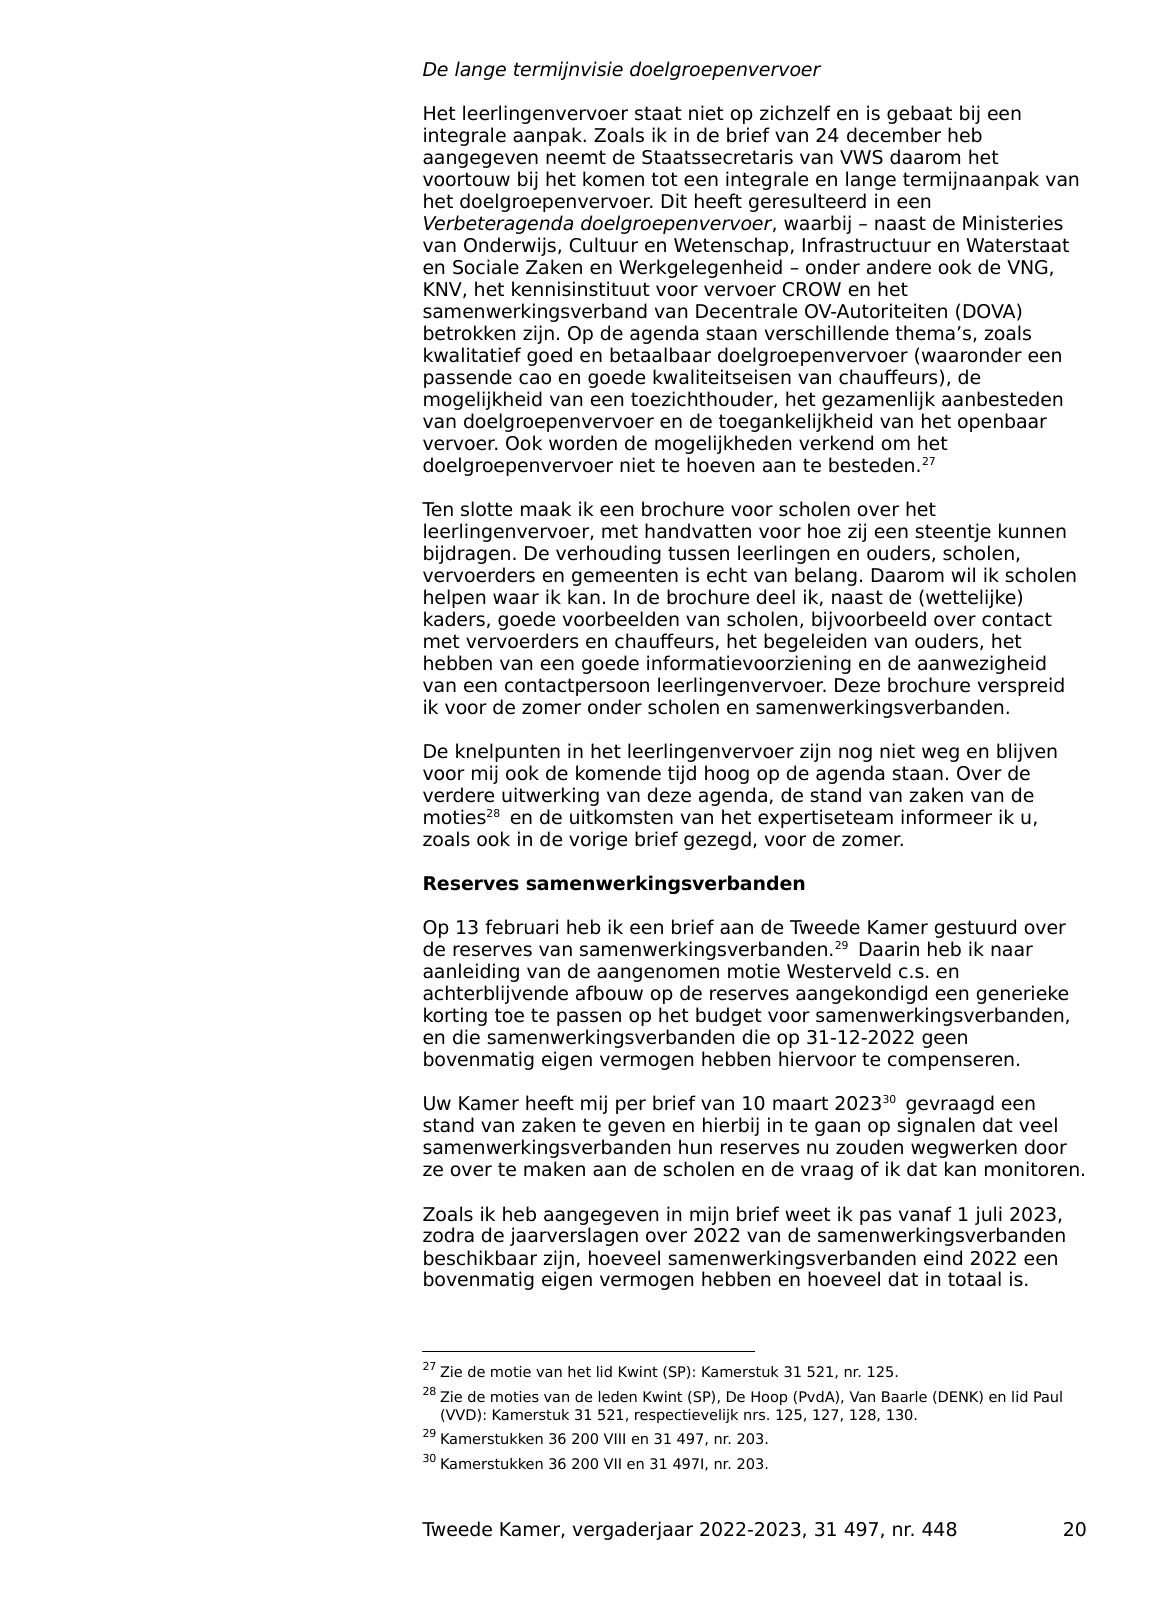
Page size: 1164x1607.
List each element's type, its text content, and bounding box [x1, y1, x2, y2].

text Ten slotte maak ik een brochure voor scholen over het leerlingenvervoer, met handvatten voor hoe zij een steentje kunnen bijdragen. De verhouding tussen leerlingen en ouders, scholen, vervoerders en gemeenten is echt van belang. Daarom wil ik scholen helpen waar ik kan. In de brochure deel ik, naast de (wettelijke) kaders, goede voorbeelden van scholen, bijvoorbeeld over contact met vervoerders en chauffeurs, het begeleiden van ouders, het hebben van een goede informatievoorziening en de aanwezigheid van een contactpersoon leerlingenvervoer. Deze brochure verspreid ik voor de zomer onder scholen en samenwerkingsverbanden. [422, 499, 1087, 719]
text Zoals ik heb aangegeven in mijn brief weet ik pas vanaf 1 juli 2023, zodra de jaarverslagen over 2022 van de samenwerkingsverbanden beschikbaar zijn, hoeveel samenwerkingsverbanden eind 2022 een bovenmatig eigen vermogen hebben en hoeveel dat in totaal is. [422, 1203, 1087, 1291]
text Zie de moties van de leden Kwint (SP), De Hoop (PvdA), Van Baarle (DENK) en lid Paul (VVD): Kamerstuk 31 521, respectievelijk nrs. 125, 127, 128, 130. [422, 1385, 1087, 1424]
text Het leerlingenvervoer staat niet op zichzelf en is gebaat bij een integrale aanpak. Zoals ik in de brief van 24 december heb aangegeven neemt de Staatssecretaris van VWS daarom het voortouw bij het komen tot een integrale en lange termijnaanpak van het doelgroepenvervoer. Dit heeft geresulteerd in een Verbeteragenda doelgroepenvervoer, waarbij – naast de Ministeries van Onderwijs, Cultuur en Wetenschap, Infrastructuur en Waterstaat en Sociale Zaken en Werkgelegenheid – onder andere ook de VNG, KNV, het kennisinstituut voor vervoer CROW en het samenwerkingsverband van Decentrale OV-Autoriteiten (DOVA) betrokken zijn. Op de agenda staan verschillende thema’s, zoals kwalitatief goed en betaalbaar doelgroepenvervoer (waaronder een passende cao en goede kwaliteitseisen van chauffeurs), de mogelijkheid van een toezichthouder, het gezamenlijk aanbesteden van doelgroepenvervoer en de toegankelijkheid van het openbaar vervoer. Ook worden de mogelijkheden verkend om het doelgroepenvervoer niet te hoeven aan te besteden. [422, 103, 1087, 477]
subtitle De lange termijnvisie doelgroepenvervoer [422, 59, 1087, 81]
text Kamerstukken 36 200 VIII en 31 497, nr. 203. [422, 1427, 1087, 1449]
text De knelpunten in het leerlingenvervoer zijn nog niet weg en blijven voor mij ook de komende tijd hoog op de agenda staan. Over de verdere uitwerking van deze agenda, de stand van zaken van de moties en de uitkomsten van het expertiseteam informeer ik u, zoals ook in de vorige brief gezegd, voor de zomer. [422, 741, 1087, 851]
text Op 13 februari heb ik een brief aan de Tweede Kamer gestuurd over de reserves van samenwerkingsverbanden. Daarin heb ik naar aanleiding van de aangenomen motie Westerveld c.s. en achterblijvende afbouw op de reserves aangekondigd een generieke korting toe te passen op het budget voor samenwerkingsverbanden, en die samenwerkingsverbanden die op 31-12-2022 geen bovenmatig eigen vermogen hebben hiervoor te compenseren. [422, 917, 1087, 1071]
subtitle Reserves samenwerkingsverbanden [422, 873, 1087, 895]
text Uw Kamer heeft mij per brief van 10 maart 2023 gevraagd een stand van zaken te geven en hierbij in te gaan op signalen dat veel samenwerkingsverbanden hun reserves nu zouden wegwerken door ze over te maken aan de scholen en de vraag of ik dat kan monitoren. [422, 1093, 1087, 1181]
text Zie de motie van het lid Kwint (SP): Kamerstuk 31 521, nr. 125. [422, 1360, 1087, 1382]
text Kamerstukken 36 200 VII en 31 497I, nr. 203. [422, 1452, 1087, 1474]
